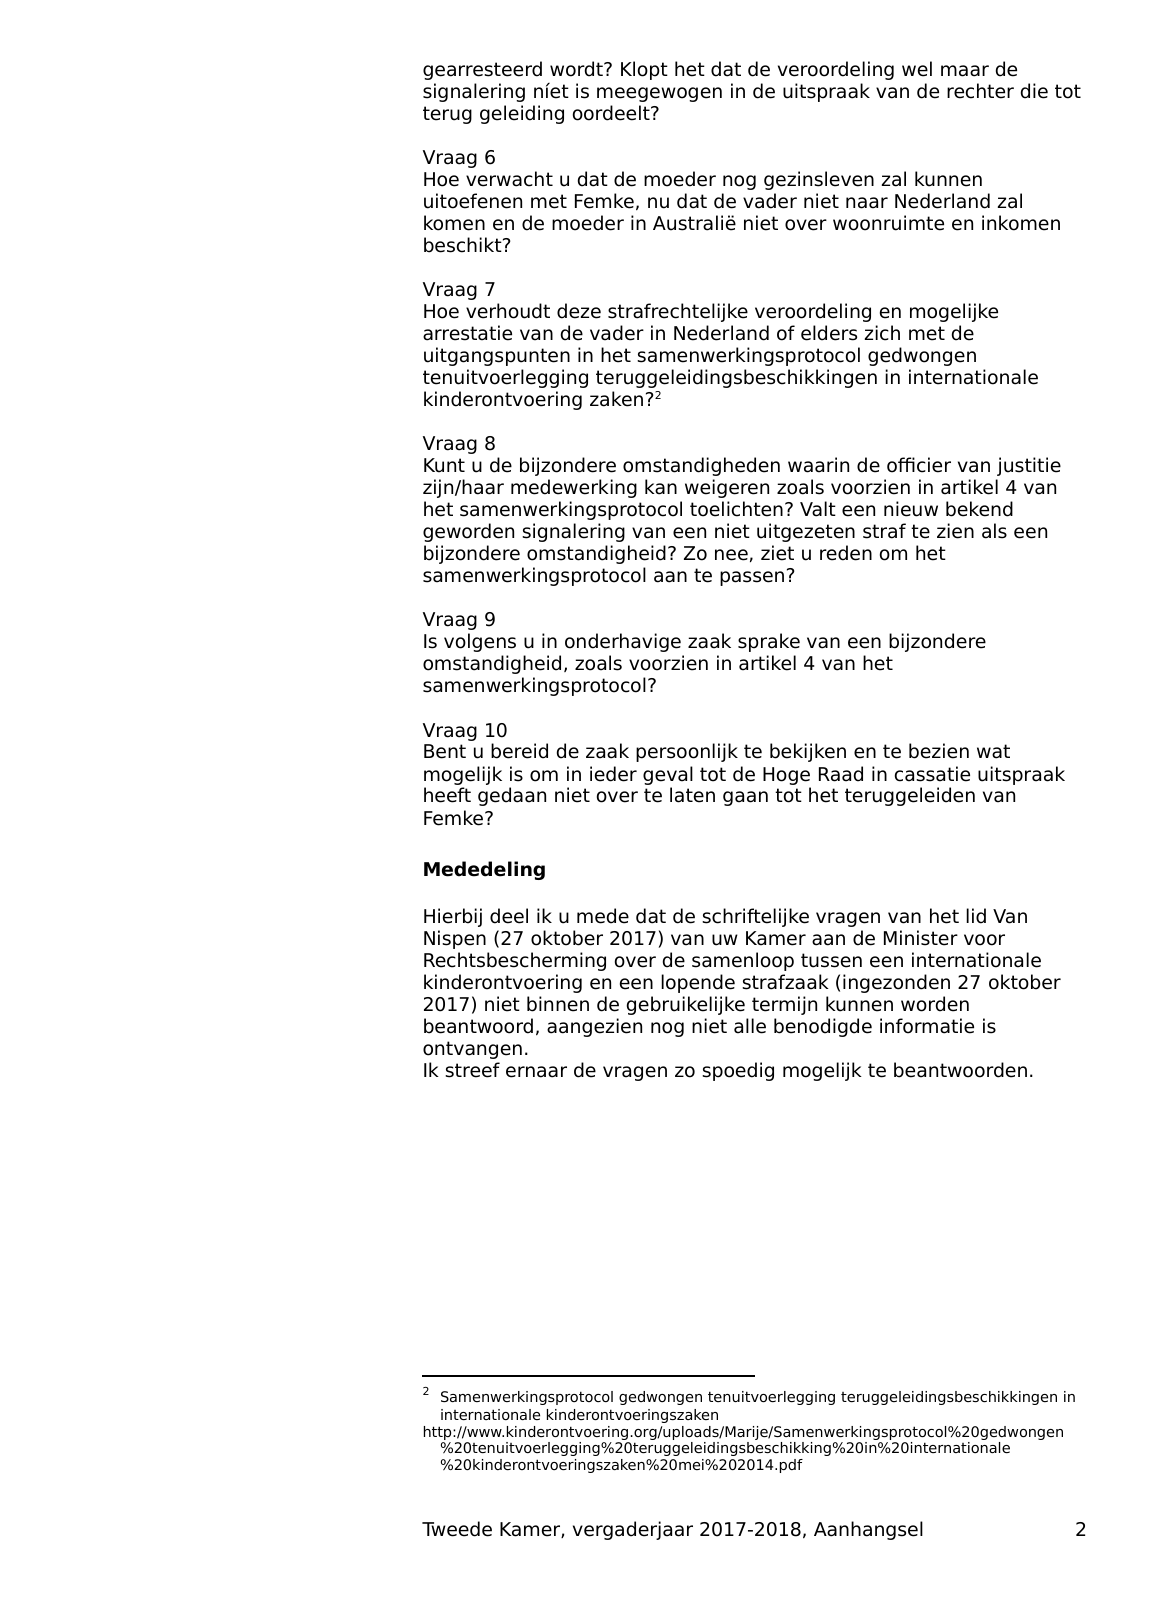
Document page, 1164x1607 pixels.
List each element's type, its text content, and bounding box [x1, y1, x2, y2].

text Vraag 10 [422, 719, 1087, 741]
text Ik streef ernaar de vragen zo spoedig mogelijk te beantwoorden. [422, 1060, 1087, 1082]
text Vraag 9 [422, 609, 1087, 631]
text Is volgens u in onderhavige zaak sprake van een bijzondere omstandigheid, zoals voorzien in artikel 4 van het samenwerkingsprotocol? [422, 631, 1087, 697]
text Kunt u de bijzondere omstandigheden waarin de officier van justitie zijn/haar medewerking kan weigeren zoals voorzien in artikel 4 van het samenwerkingsprotocol toelichten? Valt een nieuw bekend geworden signalering van een niet uitgezeten straf te zien als een bijzondere omstandigheid? Zo nee, ziet u reden om het samenwerkingsprotocol aan te passen? [422, 455, 1087, 587]
text gearresteerd wordt? Klopt het dat de veroordeling wel maar de signalering níet is meegewogen in de uitspraak van de rechter die tot terug geleiding oordeelt? [422, 59, 1087, 125]
text Vraag 6 [422, 147, 1087, 169]
text Hoe verwacht u dat de moeder nog gezinsleven zal kunnen uitoefenen met Femke, nu dat de vader niet naar Nederland zal komen en de moeder in Australië niet over woonruimte en inkomen beschikt? [422, 169, 1087, 257]
subtitle Mededeling [422, 859, 1087, 881]
text Vraag 7 [422, 279, 1087, 301]
text Hoe verhoudt deze strafrechtelijke veroordeling en mogelijke arrestatie van de vader in Nederland of elders zich met de uitgangspunten in het samenwerkingsprotocol gedwongen tenuitvoerlegging teruggeleidingsbeschikkingen in internationale kinderontvoering zaken? [422, 301, 1087, 411]
text http://www.kinderontvoering.org/uploads/Marije/Samenwerkingsprotocol%20gedwongen%20tenuitvoerlegging%20teruggeleidingsbeschikking%20in%20internationale%20kinderontvoeringszaken%20mei%202014.pdf [422, 1424, 1087, 1474]
text Bent u bereid de zaak persoonlijk te bekijken en te bezien wat mogelijk is om in ieder geval tot de Hoge Raad in cassatie uitspraak heeft gedaan niet over te laten gaan tot het teruggeleiden van Femke? [422, 741, 1087, 829]
text Samenwerkingsprotocol gedwongen tenuitvoerlegging teruggeleidingsbeschikkingen in internationale kinderontvoeringszaken [422, 1385, 1087, 1424]
text Hierbij deel ik u mede dat de schriftelijke vragen van het lid Van Nispen (27 oktober 2017) van uw Kamer aan de Minister voor Rechtsbescherming over de samenloop tussen een internationale kinderontvoering en een lopende strafzaak (ingezonden 27 oktober 2017) niet binnen de gebruikelijke termijn kunnen worden beantwoord, aangezien nog niet alle benodigde informatie is ontvangen. [422, 906, 1087, 1060]
text Vraag 8 [422, 433, 1087, 455]
